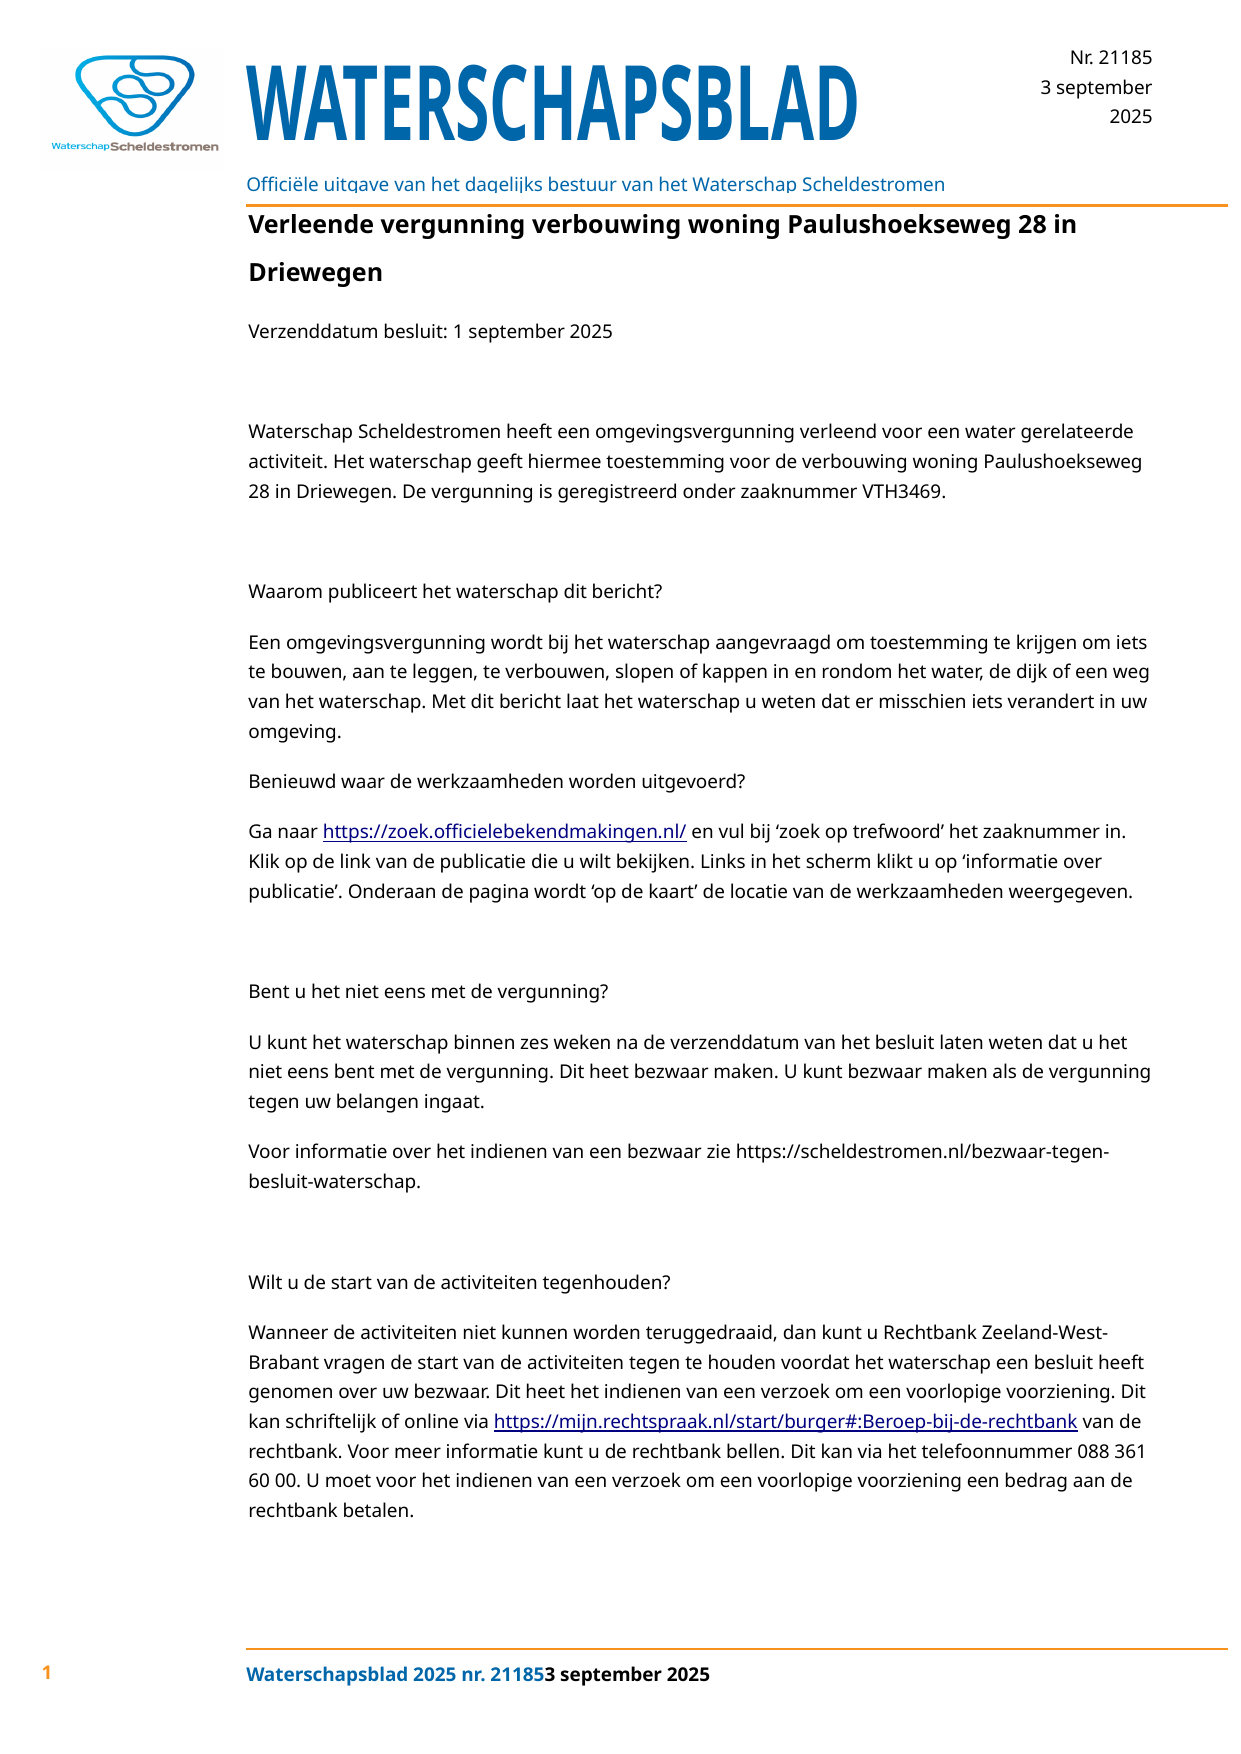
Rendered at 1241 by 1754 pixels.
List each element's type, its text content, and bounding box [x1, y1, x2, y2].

text Verzenddatum besluit: 1 september 2025 [248, 318, 1152, 344]
text Wilt u de start van de activiteiten tegenhouden? [248, 1269, 1152, 1295]
text Ga naar https://zoek.officielebekendmakingen.nl/ en vul bij ‘zoek op trefwoord’ het zaaknummer in. Klik op de link van de publicatie die u wilt bekijken. Links in het scherm klikt u op ‘informatie over publicatie’. Onderaan de pagina wordt ‘op de kaart’ de locatie van de werkzaamheden weergegeven. [248, 819, 1152, 904]
text U kunt het waterschap binnen zes weken na de verzenddatum van het besluit laten weten dat u het niet eens bent met de vergunning. Dit heet bezwaar maken. U kunt bezwaar maken als de vergunning tegen uw belangen ingaat. [248, 1029, 1152, 1114]
text Verleende vergunning verbouwing woning Paulushoekseweg 28 in Driewegen [248, 207, 1152, 288]
text Benieuwd waar de werkzaamheden worden uitgevoerd? [248, 768, 1152, 794]
text Voor informatie over het indienen van een bezwaar zie https://scheldestromen.nl/bezwaar-tegen-besluit-waterschap. [248, 1139, 1152, 1194]
text Een omgevingsvergunning wordt bij het waterschap aangevraagd om toestemming te krijgen om iets te bouwen, aan te leggen, te verbouwen, slopen of kappen in en rondom het water, de dijk of een weg van het waterschap. Met dit bericht laat het waterschap u weten dat er misschien iets verandert in uw omgeving. [248, 629, 1152, 744]
text Waarom publiceert het waterschap dit bericht? [248, 579, 1152, 604]
text Waterschap Scheldestromen heeft een omgevingsvergunning verleend voor een water gerelateerde activiteit. Het waterschap geeft hiermee toestemming voor de verbouwing woning Paulushoekseweg 28 in Driewegen. De vergunning is geregistreerd onder zaaknummer VTH3469. [248, 419, 1152, 504]
picture [41, 47, 231, 172]
text Bent u het niet eens met de vergunning? [248, 979, 1152, 1004]
text Wanneer de activiteiten niet kunnen worden teruggedraaid, dan kunt u Rechtbank Zeeland-West-Brabant vragen de start van de activiteiten tegen te houden voordat het waterschap een besluit heeft genomen over uw bezwaar. Dit heet het indienen van een verzoek om een voorlopige voorziening. Dit kan schriftelijk of online via https://mijn.rechtspraak.nl/start/burger#:Beroep-bij-de-rechtbank van de rechtbank. Voor meer informatie kunt u de rechtbank bellen. Dit kan via het telefoonnummer 088 361 60 00. U moet voor het indienen van een verzoek om een voorlopige voorziening een bedrag aan de rechtbank betalen. [248, 1319, 1152, 1523]
